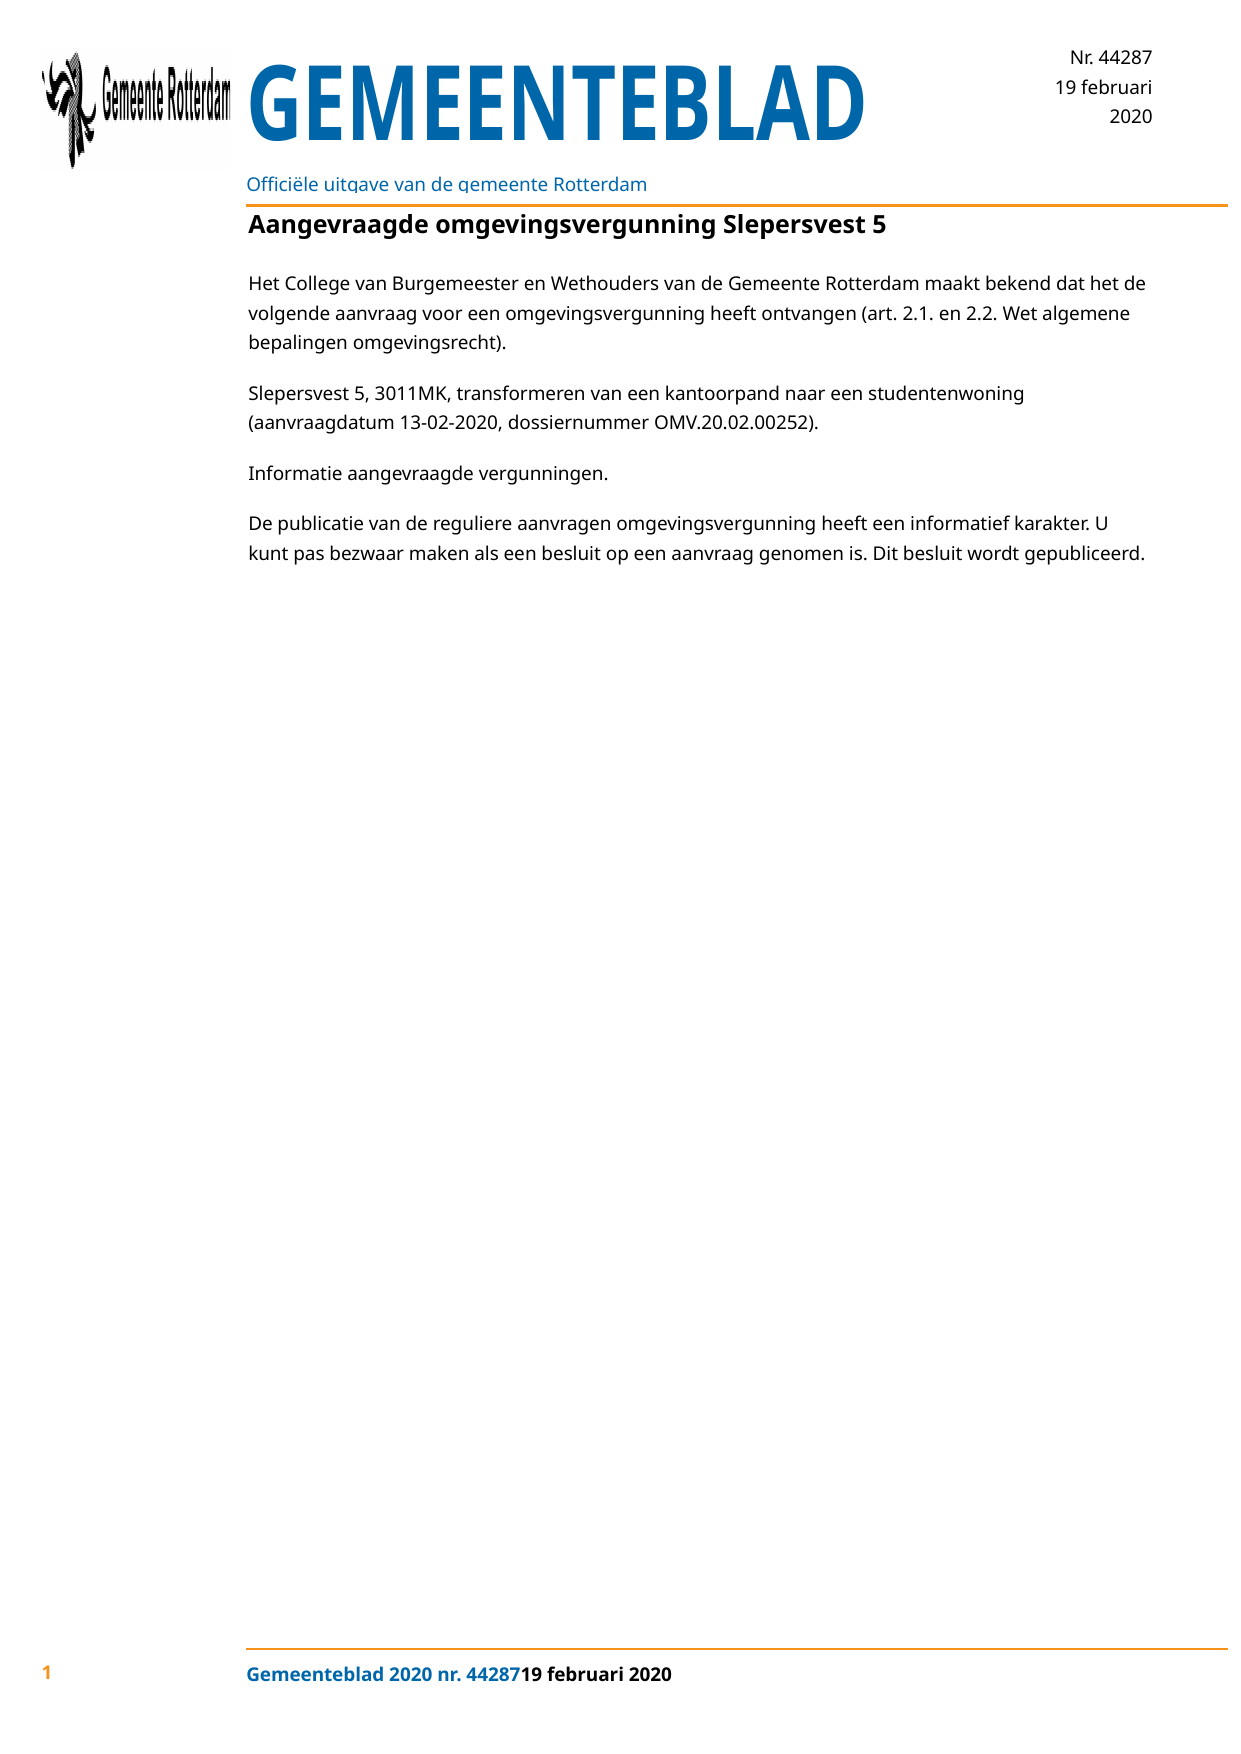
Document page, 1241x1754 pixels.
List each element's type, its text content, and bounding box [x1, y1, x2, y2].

text De publicatie van de reguliere aanvragen omgevingsvergunning heeft een informatief karakter. U kunt pas bezwaar maken als een besluit op een aanvraag genomen is. Dit besluit wordt gepubliceerd. [248, 510, 1152, 566]
text Informatie aangevraagde vergunningen. [248, 460, 1152, 486]
picture [41, 47, 231, 172]
text Het College van Burgemeester en Wethouders van de Gemeente Rotterdam maakt bekend dat het de volgende aanvraag voor een omgevingsvergunning heeft ontvangen (art. 2.1. en 2.2. Wet algemene bepalingen omgevingsrecht). [248, 270, 1152, 355]
text Aangevraagde omgevingsvergunning Slepersvest 5 [248, 207, 1152, 241]
text Slepersvest 5, 3011MK, transformeren van een kantoorpand naar een studentenwoning (aanvraagdatum 13-02-2020, dossiernummer OMV.20.02.00252). [248, 380, 1152, 435]
